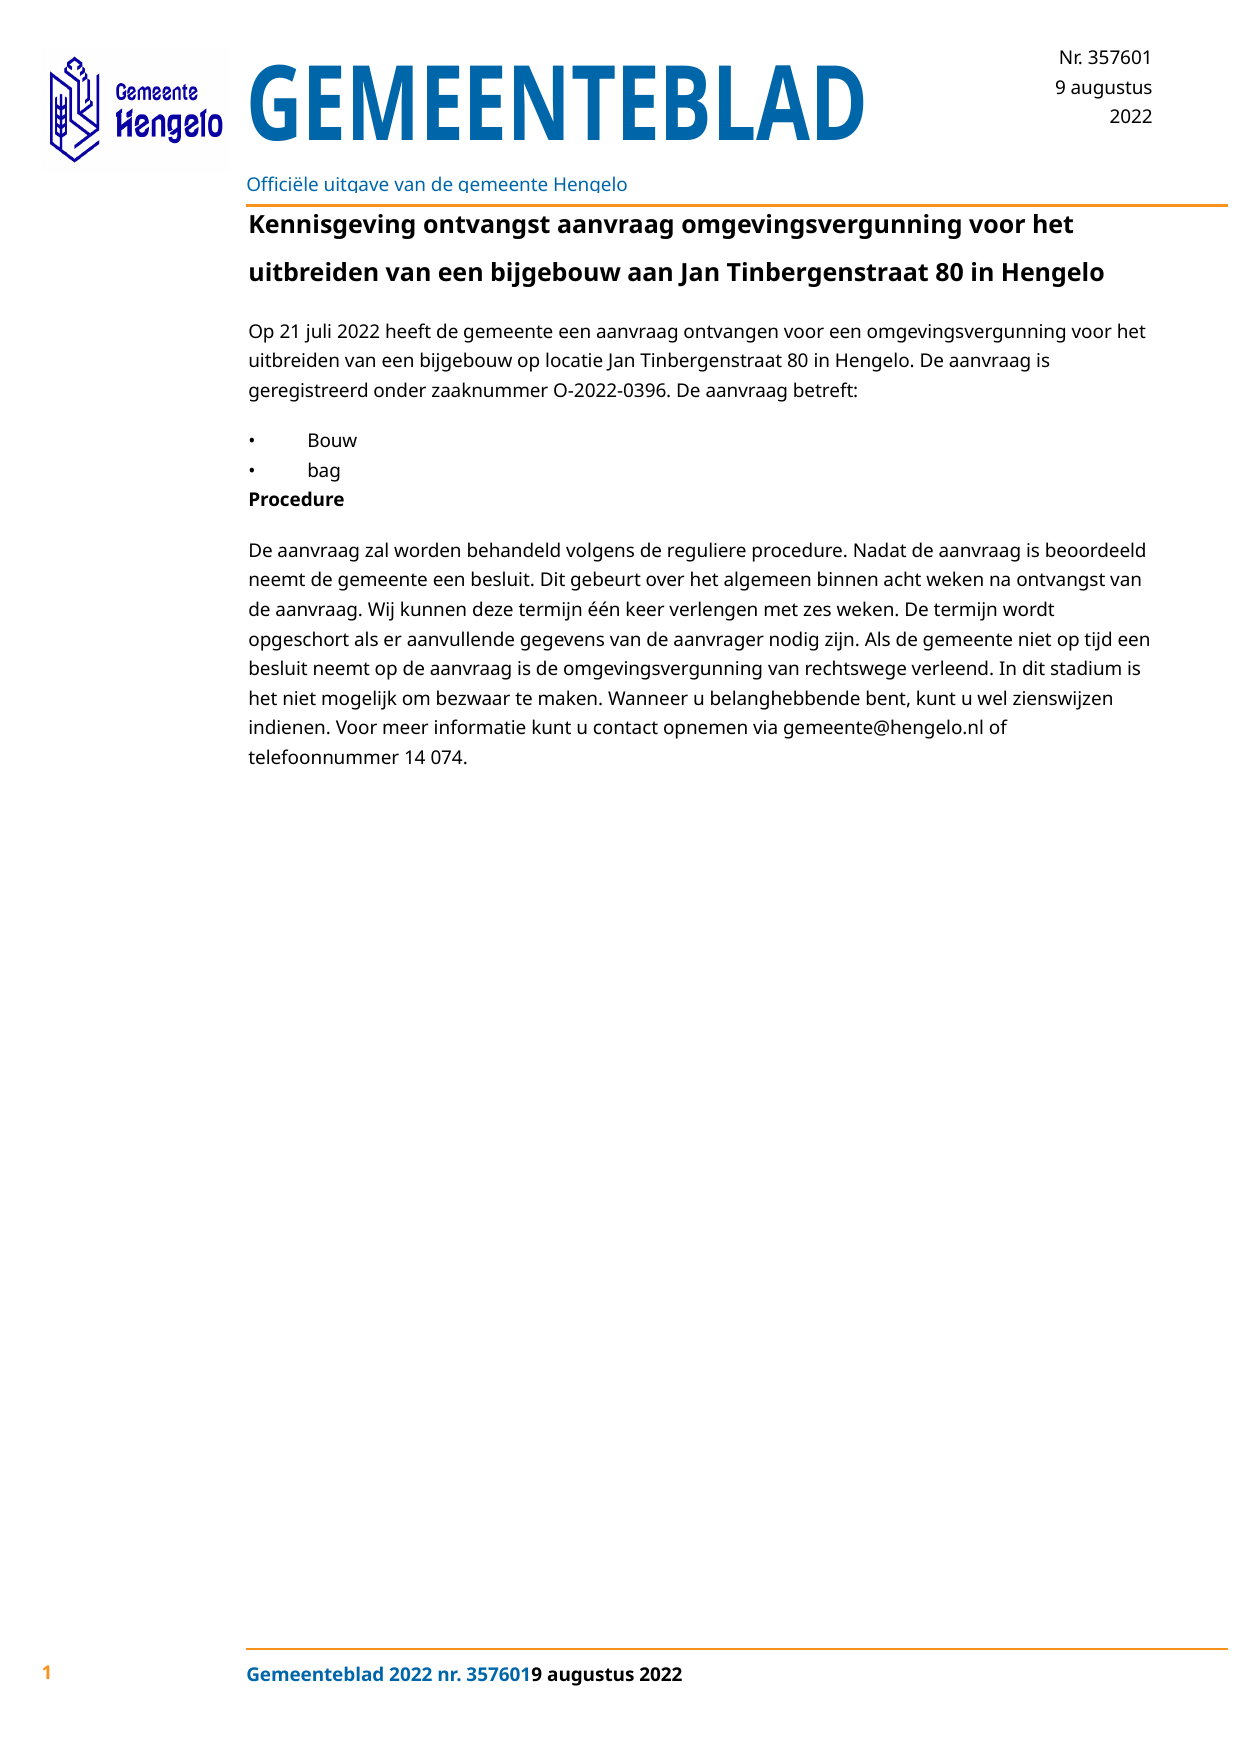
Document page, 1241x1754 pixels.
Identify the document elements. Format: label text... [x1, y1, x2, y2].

list Bouw [248, 427, 1152, 453]
text Procedure [248, 487, 1152, 512]
text Op 21 juli 2022 heeft de gemeente een aanvraag ontvangen voor een omgevingsvergunning voor het uitbreiden van een bijgebouw op locatie Jan Tinbergenstraat 80 in Hengelo. De aanvraag is geregistreerd onder zaaknummer O-2022-0396. De aanvraag betreft: [248, 318, 1152, 403]
list bag [248, 457, 1152, 483]
text De aanvraag zal worden behandeld volgens de reguliere procedure. Nadat de aanvraag is beoordeeld neemt de gemeente een besluit. Dit gebeurt over het algemeen binnen acht weken na ontvangst van de aanvraag. Wij kunnen deze termijn één keer verlengen met zes weken. De termijn wordt opgeschort als er aanvullende gegevens van de aanvrager nodig zijn. Als de gemeente niet op tijd een besluit neemt op de aanvraag is de omgevingsvergunning van rechtswege verleend. In dit stadium is het niet mogelijk om bezwaar te maken. Wanneer u belanghebbende bent, kunt u wel zienswijzen indienen. Voor meer informatie kunt u contact opnemen via gemeente@hengelo.nl of telefoonnummer 14 074. [248, 537, 1152, 770]
picture [41, 47, 231, 172]
text Kennisgeving ontvangst aanvraag omgevingsvergunning voor het uitbreiden van een bijgebouw aan Jan Tinbergenstraat 80 in Hengelo [248, 207, 1152, 288]
